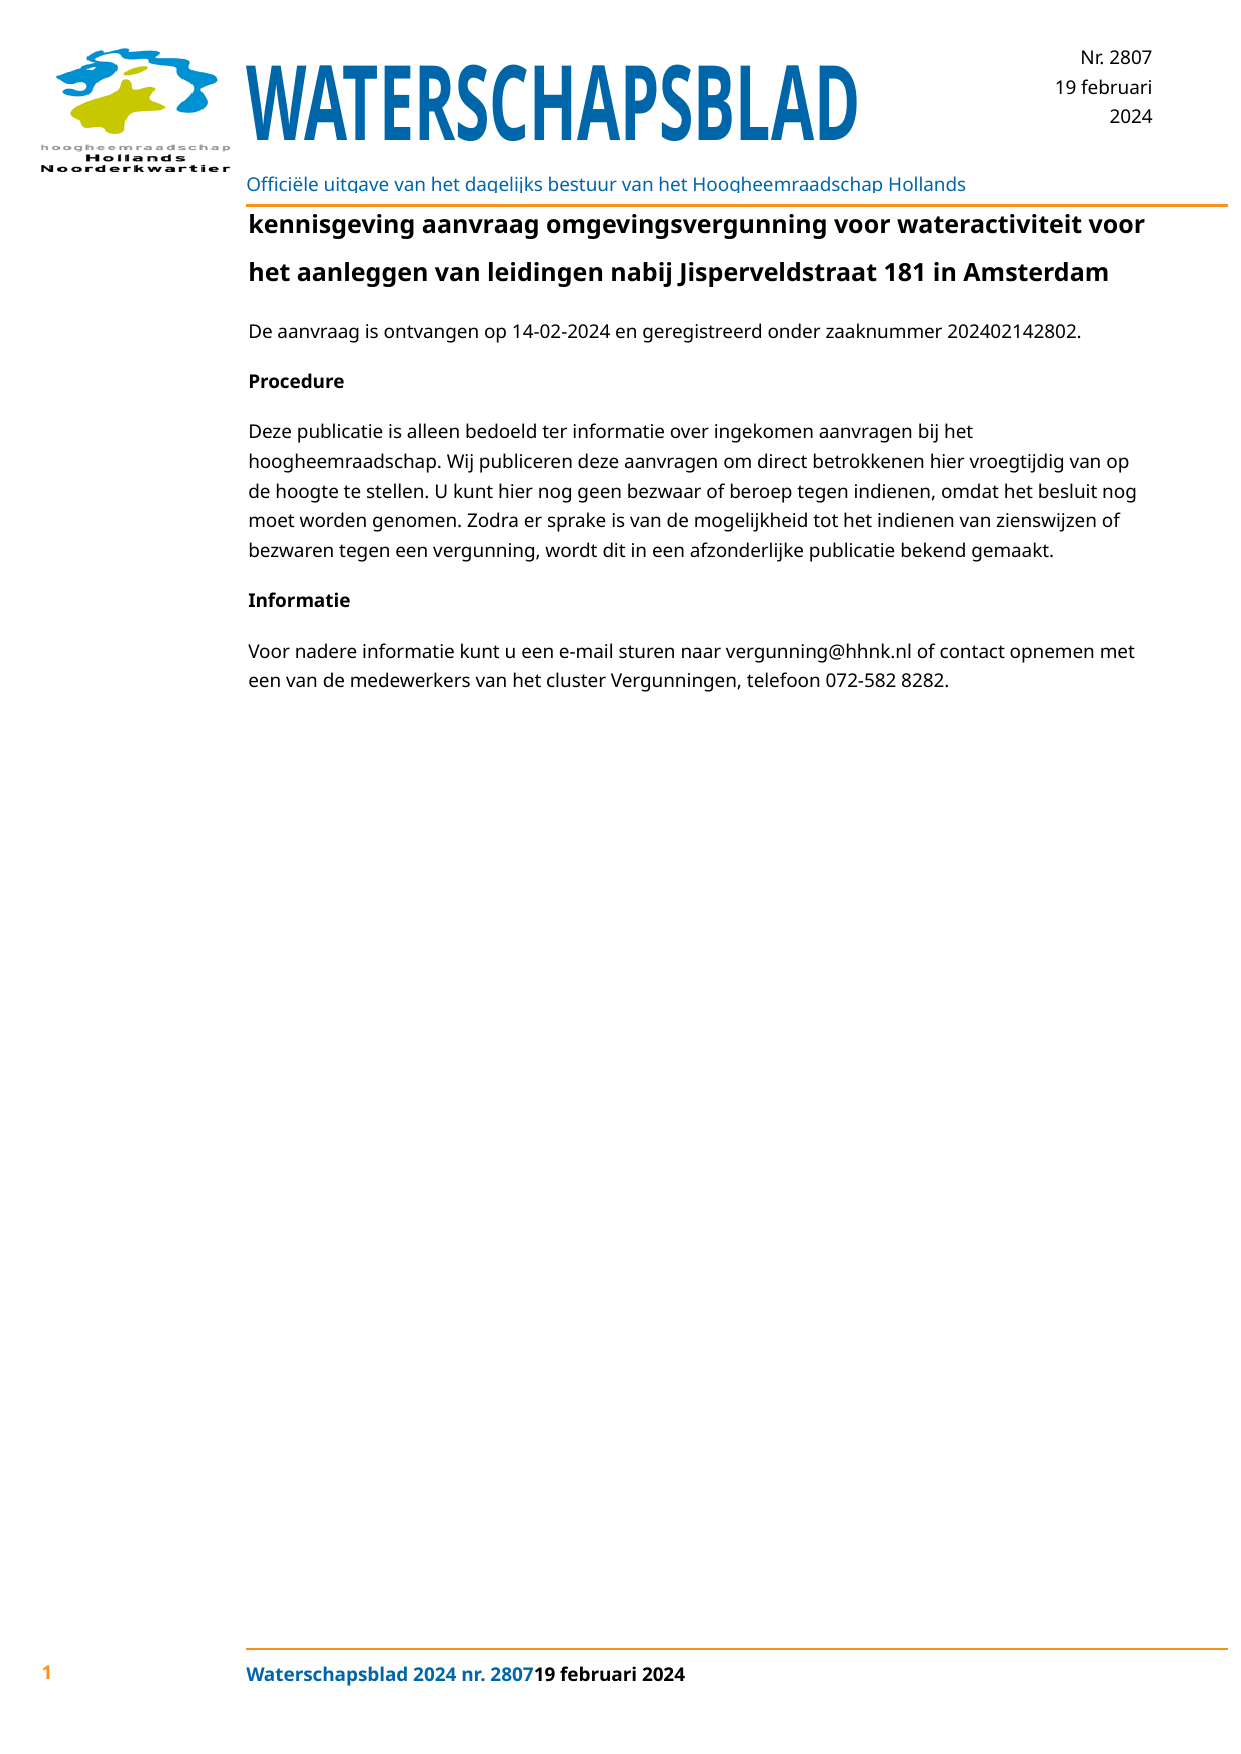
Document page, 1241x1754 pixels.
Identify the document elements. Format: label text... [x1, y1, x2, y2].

text De aanvraag is ontvangen op 14-02-2024 en geregistreerd onder zaaknummer 202402142802. [248, 318, 1152, 344]
picture [41, 47, 231, 172]
text kennisgeving aanvraag omgevingsvergunning voor wateractiviteit voor het aanleggen van leidingen nabij Jisperveldstraat 181 in Amsterdam [248, 207, 1152, 288]
text Voor nadere informatie kunt u een e-mail sturen naar vergunning@hhnk.nl of contact opnemen met een van de medewerkers van het cluster Vergunningen, telefoon 072-582 8282. [248, 638, 1152, 693]
text Deze publicatie is alleen bedoeld ter informatie over ingekomen aanvragen bij het hoogheemraadschap. Wij publiceren deze aanvragen om direct betrokkenen hier vroegtijdig van op de hoogte te stellen. U kunt hier nog geen bezwaar of beroep tegen indienen, omdat het besluit nog moet worden genomen. Zodra er sprake is van de mogelijkheid tot het indienen van zienswijzen of bezwaren tegen een vergunning, wordt dit in een afzonderlijke publicatie bekend gemaakt. [248, 419, 1152, 563]
text Informatie [248, 587, 1152, 613]
text Procedure [248, 368, 1152, 394]
